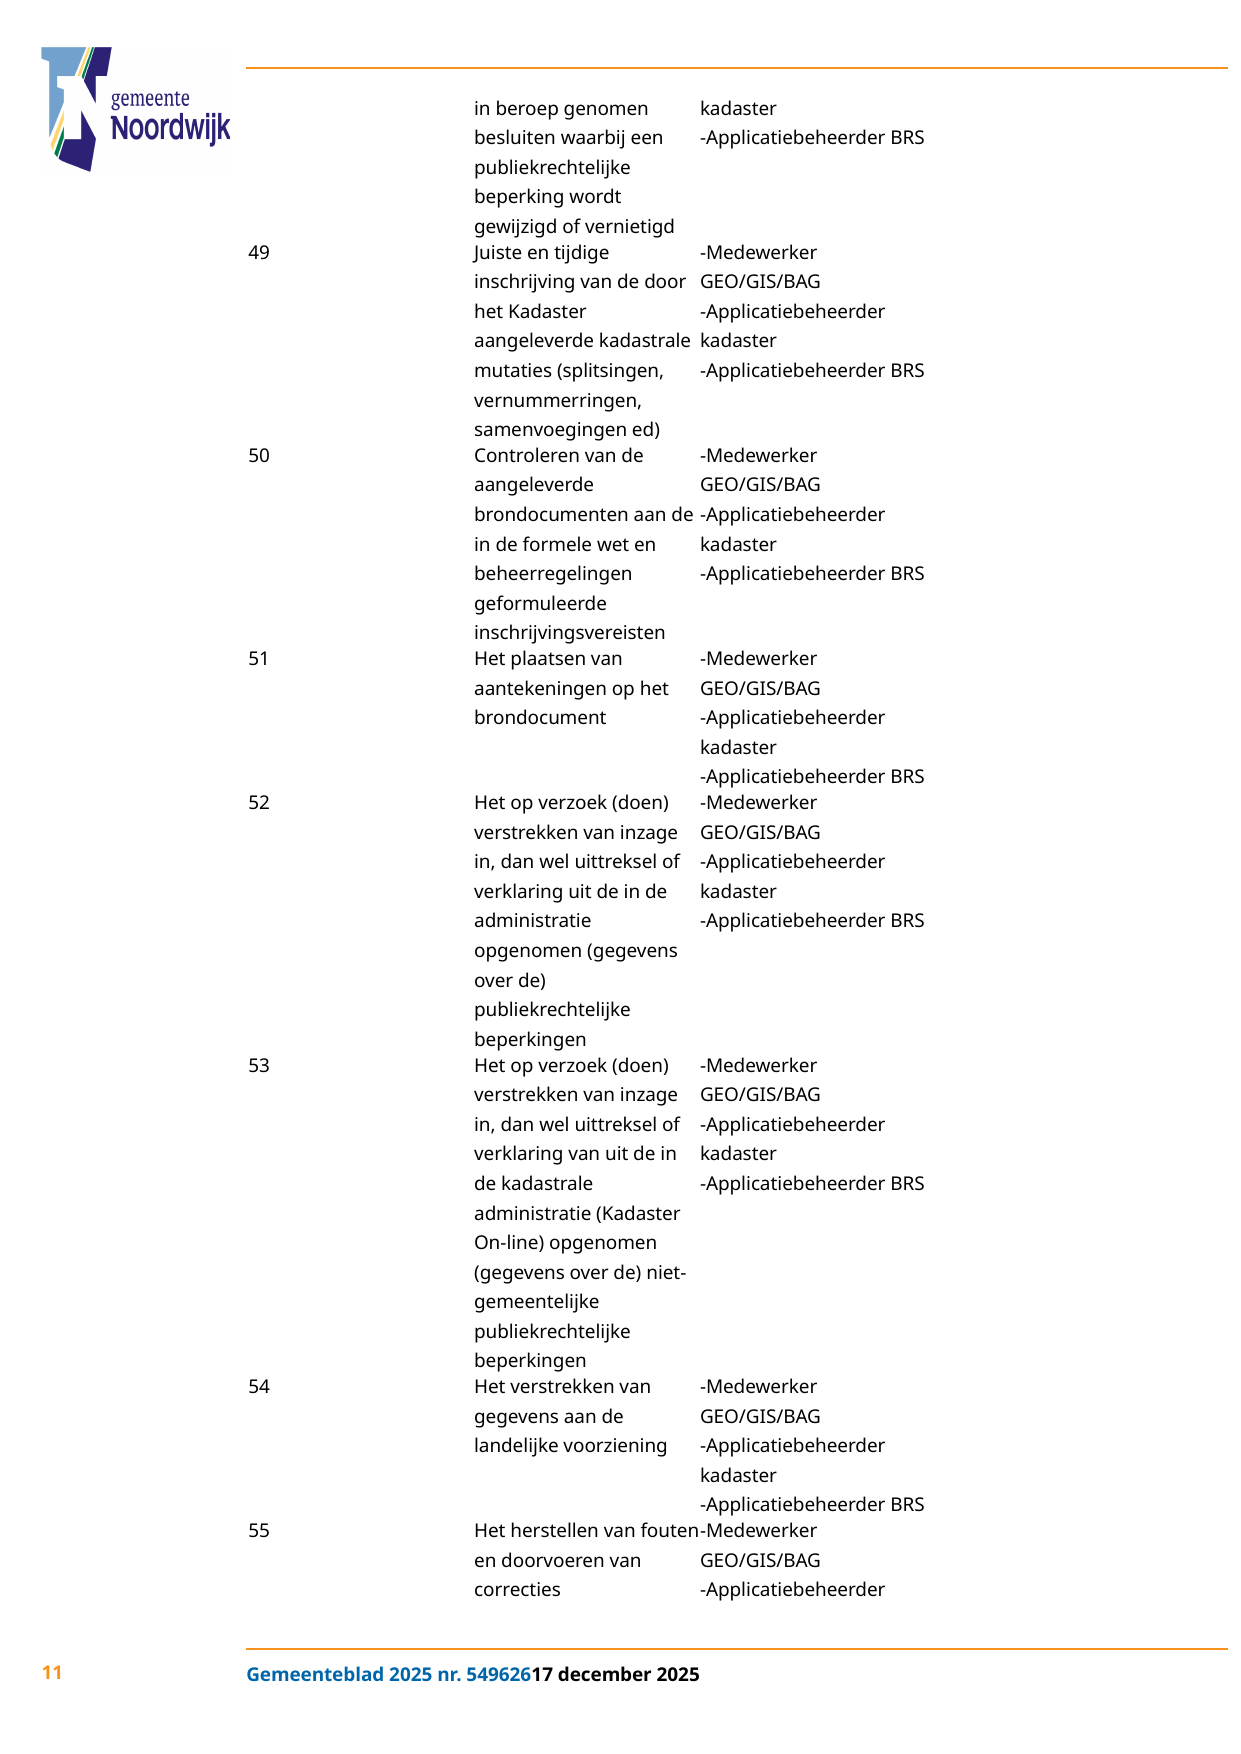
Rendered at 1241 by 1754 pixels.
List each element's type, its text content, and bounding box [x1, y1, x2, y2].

table_cell kadaster -Applicatiebeheerder BRS [700, 95, 926, 239]
table_cell [926, 1373, 1152, 1517]
table_cell 49 [248, 239, 474, 442]
table_cell Controleren van de aangeleverde brondocumenten aan de in de formele wet en beheerregelingen geformuleerde inschrijvingsvereisten [474, 442, 700, 645]
table_cell Juiste en tijdige inschrijving van de door het Kadaster aangeleverde kadastrale mutaties (splitsingen, vernummerringen, samenvoegingen ed) [474, 239, 700, 442]
table_cell [926, 1518, 1152, 1602]
table_cell -Medewerker GEO/GIS/BAG -Applicatiebeheerder kadaster -Applicatiebeheerder BRS [700, 239, 926, 442]
table_cell -Medewerker GEO/GIS/BAG -Applicatiebeheerder kadaster -Applicatiebeheerder BRS [700, 1373, 926, 1517]
table_cell Het op verzoek (doen) verstrekken van inzage in, dan wel uittreksel of verklaring van uit de in de kadastrale administratie (Kadaster On-line) opgenomen (gegevens over de) niet-gemeentelijke publiekrechtelijke beperkingen [474, 1052, 700, 1373]
table_cell in beroep genomen besluiten waarbij een publiekrechtelijke beperking wordt gewijzigd of vernietigd [474, 95, 700, 239]
table_cell [926, 95, 1152, 239]
table_cell 51 [248, 645, 474, 789]
picture [41, 47, 231, 172]
table_cell 53 [248, 1052, 474, 1373]
table_cell -Medewerker GEO/GIS/BAG -Applicatiebeheerder kadaster -Applicatiebeheerder BRS [700, 789, 926, 1052]
table_cell -Medewerker GEO/GIS/BAG -Applicatiebeheerder kadaster -Applicatiebeheerder BRS [700, 1052, 926, 1373]
table_cell -Medewerker GEO/GIS/BAG -Applicatiebeheerder kadaster -Applicatiebeheerder BRS [700, 442, 926, 645]
table_cell 55 [248, 1518, 474, 1602]
table_cell 54 [248, 1373, 474, 1517]
table_cell 50 [248, 442, 474, 645]
table_cell 52 [248, 789, 474, 1052]
table_cell Het verstrekken van gegevens aan de landelijke voorziening [474, 1373, 700, 1517]
table_cell Het herstellen van fouten en doorvoeren van correcties [474, 1518, 700, 1602]
table_cell [926, 239, 1152, 442]
table_cell -Medewerker GEO/GIS/BAG -Applicatiebeheerder [700, 1518, 926, 1602]
table_cell -Medewerker GEO/GIS/BAG -Applicatiebeheerder kadaster -Applicatiebeheerder BRS [700, 645, 926, 789]
table_cell [926, 789, 1152, 1052]
table_cell [926, 442, 1152, 645]
table_cell [926, 1052, 1152, 1373]
table_cell Het op verzoek (doen) verstrekken van inzage in, dan wel uittreksel of verklaring uit de in de administratie opgenomen (gegevens over de) publiekrechtelijke beperkingen [474, 789, 700, 1052]
table_cell [926, 645, 1152, 789]
table_cell [248, 95, 474, 239]
table_cell Het plaatsen van aantekeningen op het brondocument [474, 645, 700, 789]
